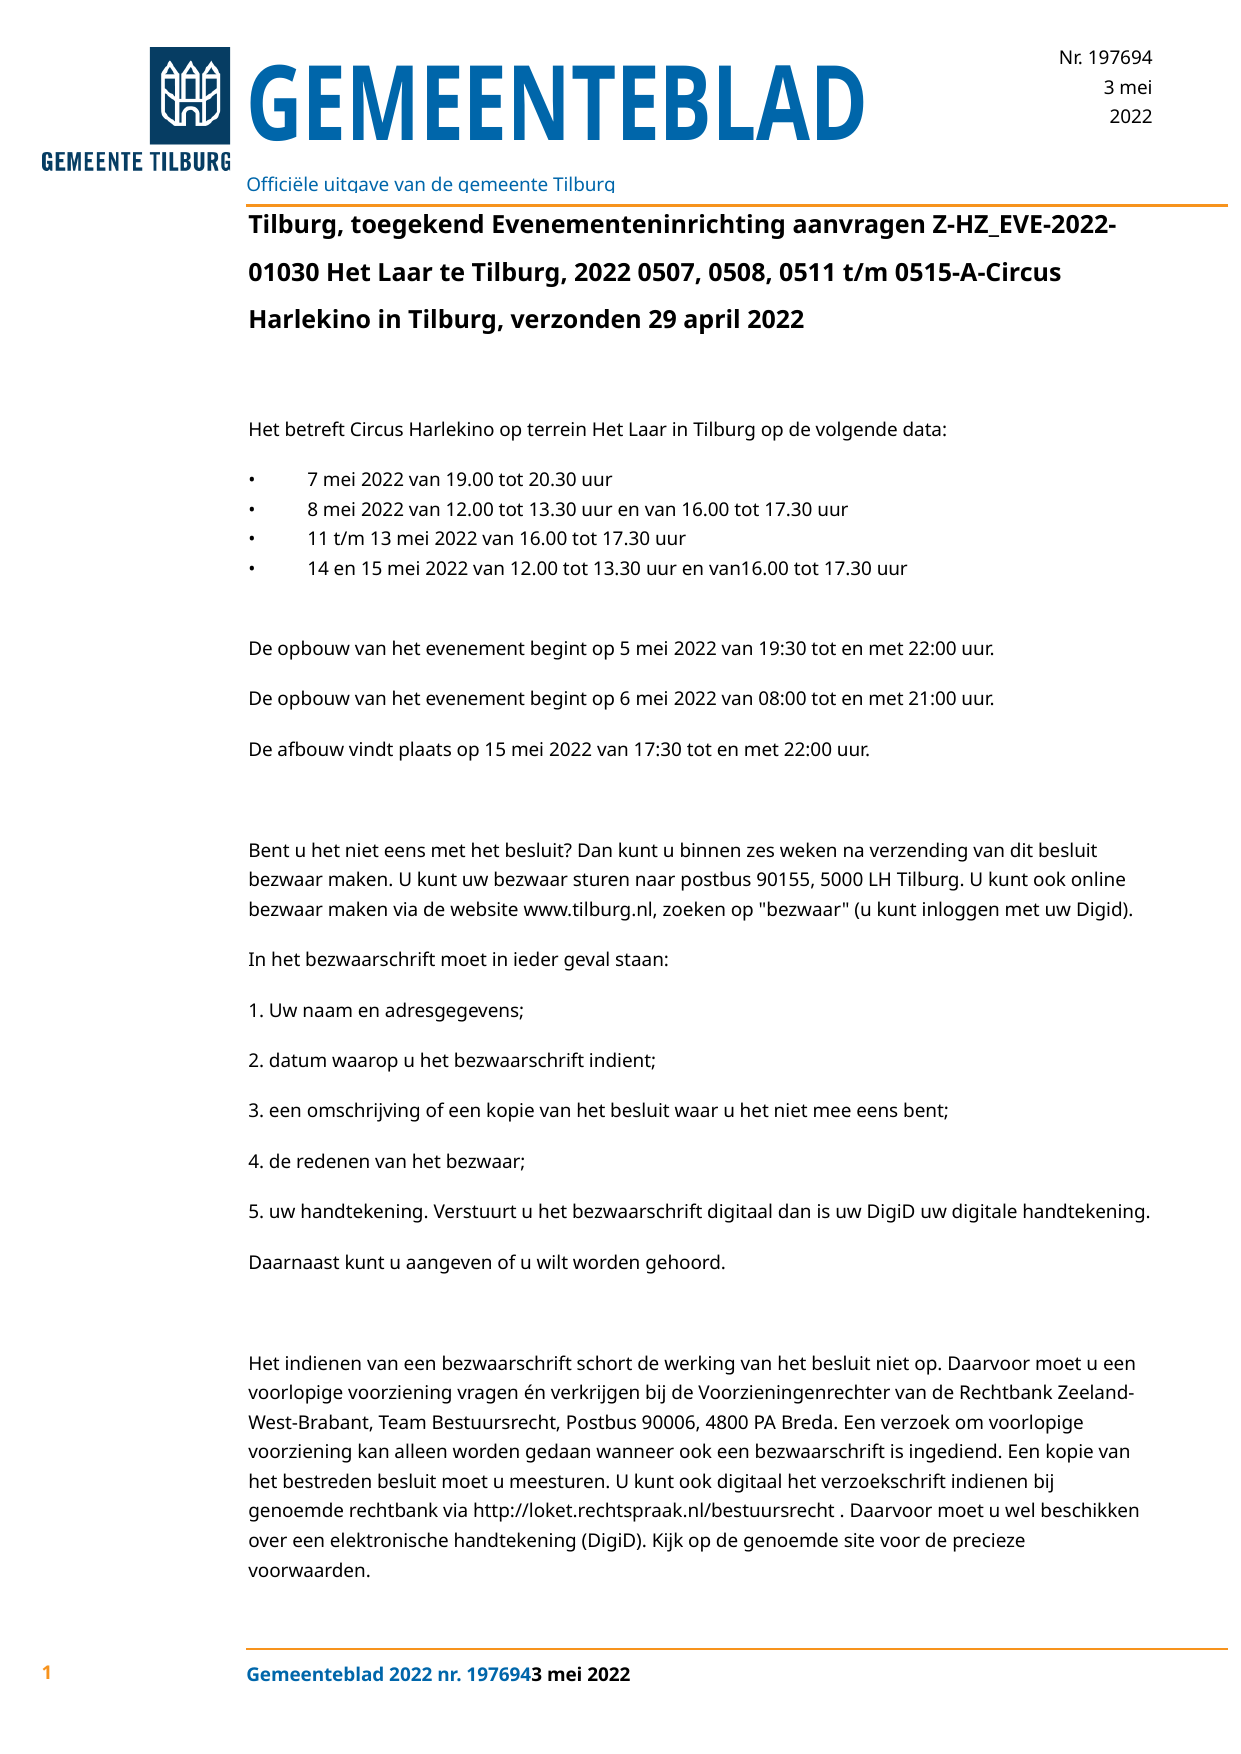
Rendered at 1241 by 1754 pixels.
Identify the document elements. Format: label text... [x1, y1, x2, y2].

text Het betreft Circus Harlekino op terrein Het Laar in Tilburg op de volgende data: [248, 416, 1152, 442]
text Het indienen van een bezwaarschrift schort de werking van het besluit niet op. Daarvoor moet u een voorlopige voorziening vragen én verkrijgen bij de Voorzieningenrechter van de Rechtbank Zeeland-West-Brabant, Team Bestuursrecht, Postbus 90006, 4800 PA Breda. Een verzoek om voorlopige voorziening kan alleen worden gedaan wanneer ook een bezwaarschrift is ingediend. Een kopie van het bestreden besluit moet u meesturen. U kunt ook digitaal het verzoekschrift indienen bij genoemde rechtbank via http://loket.rechtspraak.nl/bestuursrecht . Daarvoor moet u wel beschikken over een elektronische handtekening (DigiD). Kijk op de genoemde site voor de precieze voorwaarden. [248, 1350, 1152, 1582]
list 14 en 15 mei 2022 van 12.00 tot 13.30 uur en van16.00 tot 17.30 uur [248, 555, 1152, 581]
text 5. uw handtekening. Verstuurt u het bezwaarschrift digitaal dan is uw DigiD uw digitale handtekening. [248, 1198, 1152, 1224]
picture [41, 47, 231, 172]
text De opbouw van het evenement begint op 5 mei 2022 van 19:30 tot en met 22:00 uur. [248, 635, 1152, 661]
list 11 t/m 13 mei 2022 van 16.00 tot 17.30 uur [248, 526, 1152, 551]
text De afbouw vindt plaats op 15 mei 2022 van 17:30 tot en met 22:00 uur. [248, 736, 1152, 762]
text 4. de redenen van het bezwaar; [248, 1148, 1152, 1174]
text 2. datum waarop u het bezwaarschrift indient; [248, 1047, 1152, 1073]
text Tilburg, toegekend Evenementeninrichting aanvragen Z-HZ_EVE-2022-01030 Het Laar te Tilburg, 2022 0507, 0508, 0511 t/m 0515-A-Circus Harlekino in Tilburg, verzonden 29 april 2022 [248, 207, 1152, 336]
text Daarnaast kunt u aangeven of u wilt worden gehoord. [248, 1249, 1152, 1274]
text In het bezwaarschrift moet in ieder geval staan: [248, 946, 1152, 972]
list 7 mei 2022 van 19.00 tot 20.30 uur [248, 466, 1152, 492]
text 3. een omschrijving of een kopie van het besluit waar u het niet mee eens bent; [248, 1098, 1152, 1123]
text Bent u het niet eens met het besluit? Dan kunt u binnen zes weken na verzending van dit besluit bezwaar maken. U kunt uw bezwaar sturen naar postbus 90155, 5000 LH Tilburg. U kunt ook online bezwaar maken via de website www.tilburg.nl, zoeken op "bezwaar" (u kunt inloggen met uw Digid). [248, 837, 1152, 922]
list 8 mei 2022 van 12.00 tot 13.30 uur en van 16.00 tot 17.30 uur [248, 496, 1152, 522]
text 1. Uw naam en adresgegevens; [248, 997, 1152, 1022]
text De opbouw van het evenement begint op 6 mei 2022 van 08:00 tot en met 21:00 uur. [248, 686, 1152, 711]
